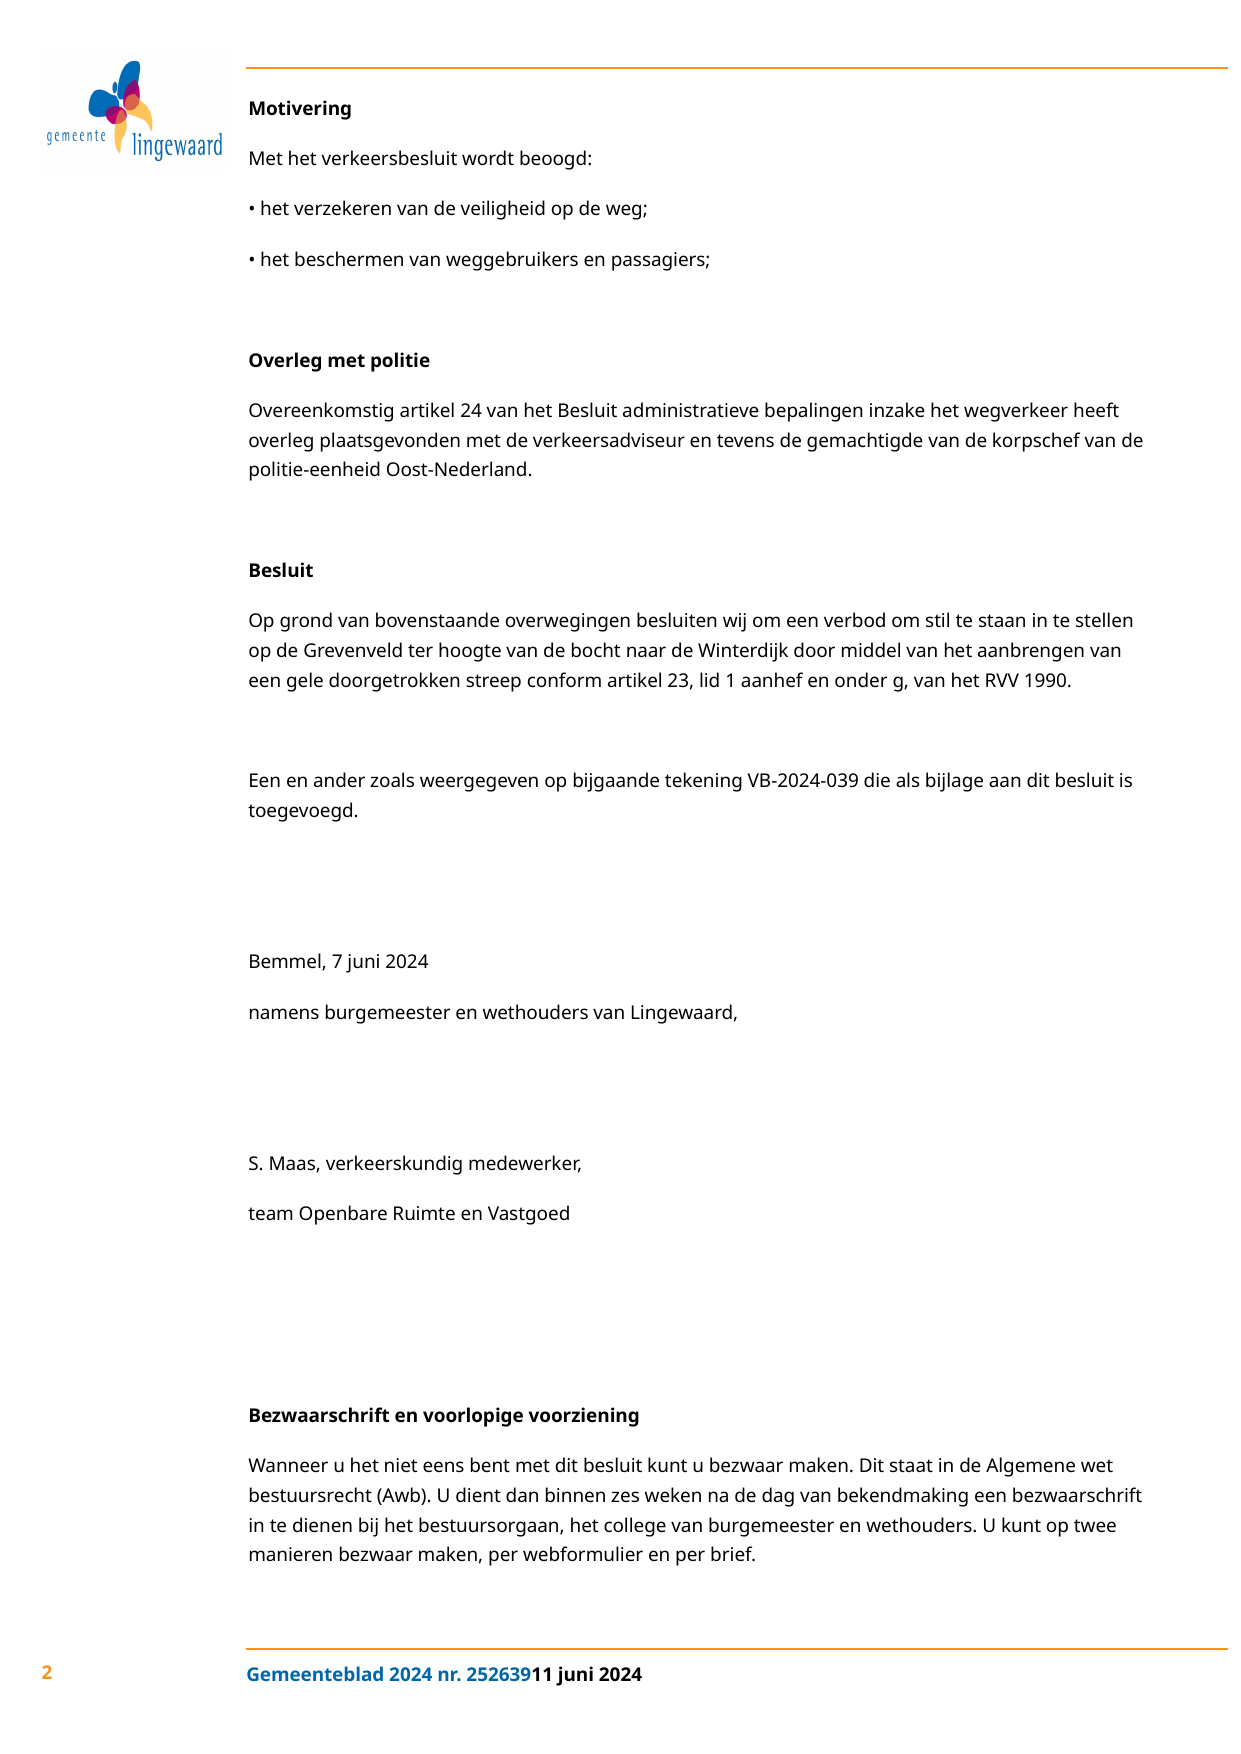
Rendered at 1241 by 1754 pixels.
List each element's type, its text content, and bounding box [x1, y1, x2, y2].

text team Openbare Ruimte en Vastgoed [248, 1201, 1152, 1226]
text • het beschermen van weggebruikers en passagiers; [248, 246, 1152, 272]
text Bezwaarschrift en voorlopige voorziening [248, 1402, 1152, 1428]
text Wanneer u het niet eens bent met dit besluit kunt u bezwaar maken. Dit staat in de Algemene wet bestuursrecht (Awb). U dient dan binnen zes weken na de dag van bekendmaking een bezwaarschrift in te dienen bij het bestuursorgaan, het college van burgemeester en wethouders. U kunt op twee manieren bezwaar maken, per webformulier en per brief. [248, 1453, 1152, 1567]
picture [41, 47, 231, 172]
text Overleg met politie [248, 347, 1152, 373]
text • het verzekeren van de veiligheid op de weg; [248, 196, 1152, 221]
text S. Maas, verkeerskundig medewerker, [248, 1150, 1152, 1176]
text Motivering [248, 95, 1152, 121]
text Bemmel, 7 juni 2024 [248, 948, 1152, 974]
text Met het verkeersbesluit wordt beoogd: [248, 145, 1152, 171]
text namens burgemeester en wethouders van Lingewaard, [248, 999, 1152, 1025]
text Op grond van bovenstaande overwegingen besluiten wij om een verbod om stil te staan in te stellen op de Grevenveld ter hoogte van de bocht naar de Winterdijk door middel van het aanbrengen van een gele doorgetrokken streep conform artikel 23, lid 1 aanhef en onder g, van het RVV 1990. [248, 608, 1152, 693]
text Een en ander zoals weergegeven op bijgaande tekening VB-2024-039 die als bijlage aan dit besluit is toegevoegd. [248, 768, 1152, 823]
text Besluit [248, 557, 1152, 583]
text Overeenkomstig artikel 24 van het Besluit administratieve bepalingen inzake het wegverkeer heeft overleg plaatsgevonden met de verkeersadviseur en tevens de gemachtigde van de korpschef van de politie-eenheid Oost-Nederland. [248, 397, 1152, 482]
